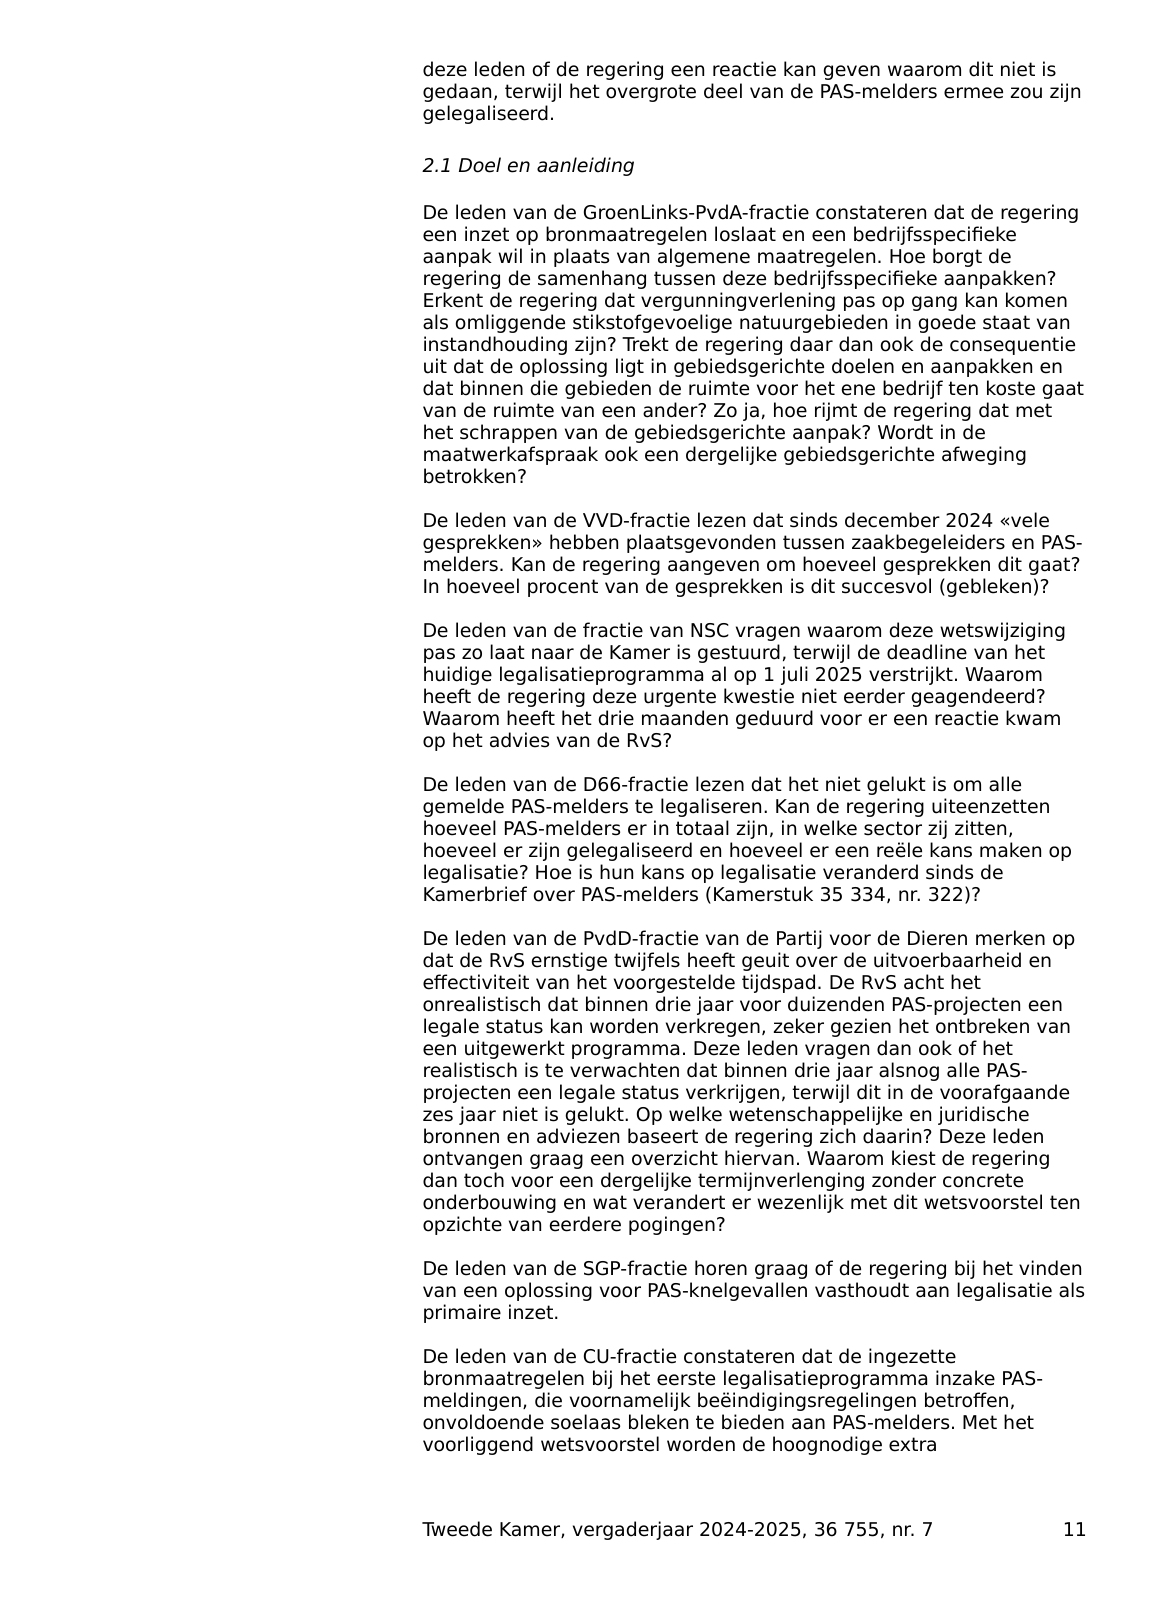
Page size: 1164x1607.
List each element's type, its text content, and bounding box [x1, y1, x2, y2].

text deze leden of de regering een reactie kan geven waarom dit niet is gedaan, terwijl het overgrote deel van de PAS-melders ermee zou zijn gelegaliseerd. [422, 59, 1087, 125]
subtitle 2.1 Doel en aanleiding [422, 155, 1087, 177]
text De leden van de PvdD-fractie van de Partij voor de Dieren merken op dat de RvS ernstige twijfels heeft geuit over de uitvoerbaarheid en effectiviteit van het voorgestelde tijdspad. De RvS acht het onrealistisch dat binnen drie jaar voor duizenden PAS-projecten een legale status kan worden verkregen, zeker gezien het ontbreken van een uitgewerkt programma. Deze leden vragen dan ook of het realistisch is te verwachten dat binnen drie jaar alsnog alle PAS-projecten een legale status verkrijgen, terwijl dit in de voorafgaande zes jaar niet is gelukt. Op welke wetenschappelijke en juridische bronnen en adviezen baseert de regering zich daarin? Deze leden ontvangen graag een overzicht hiervan. Waarom kiest de regering dan toch voor een dergelijke termijnverlenging zonder concrete onderbouwing en wat verandert er wezenlijk met dit wetsvoorstel ten opzichte van eerdere pogingen? [422, 928, 1087, 1236]
text De leden van de VVD-fractie lezen dat sinds december 2024 «vele gesprekken» hebben plaatsgevonden tussen zaakbegeleiders en PAS-melders. Kan de regering aangeven om hoeveel gesprekken dit gaat? In hoeveel procent van de gesprekken is dit succesvol (gebleken)? [422, 510, 1087, 598]
text De leden van de fractie van NSC vragen waarom deze wetswijziging pas zo laat naar de Kamer is gestuurd, terwijl de deadline van het huidige legalisatieprogramma al op 1 juli 2025 verstrijkt. Waarom heeft de regering deze urgente kwestie niet eerder geagendeerd? Waarom heeft het drie maanden geduurd voor er een reactie kwam op het advies van de RvS? [422, 620, 1087, 752]
text De leden van de D66-fractie lezen dat het niet gelukt is om alle gemelde PAS-melders te legaliseren. Kan de regering uiteenzetten hoeveel PAS-melders er in totaal zijn, in welke sector zij zitten, hoeveel er zijn gelegaliseerd en hoeveel er een reële kans maken op legalisatie? Hoe is hun kans op legalisatie veranderd sinds de Kamerbrief over PAS-melders (Kamerstuk 35 334, nr. 322)? [422, 774, 1087, 906]
text De leden van de SGP-fractie horen graag of de regering bij het vinden van een oplossing voor PAS-knelgevallen vasthoudt aan legalisatie als primaire inzet. [422, 1258, 1087, 1324]
text De leden van de CU-fractie constateren dat de ingezette bronmaatregelen bij het eerste legalisatieprogramma inzake PAS-meldingen, die voornamelijk beëindigingsregelingen betroffen, onvoldoende soelaas bleken te bieden aan PAS-melders. Met het voorliggend wetsvoorstel worden de hoognodige extra [422, 1346, 1087, 1456]
text De leden van de GroenLinks-PvdA-fractie constateren dat de regering een inzet op bronmaatregelen loslaat en een bedrijfsspecifieke aanpak wil in plaats van algemene maatregelen. Hoe borgt de regering de samenhang tussen deze bedrijfsspecifieke aanpakken? Erkent de regering dat vergunningverlening pas op gang kan komen als omliggende stikstofgevoelige natuurgebieden in goede staat van instandhouding zijn? Trekt de regering daar dan ook de consequentie uit dat de oplossing ligt in gebiedsgerichte doelen en aanpakken en dat binnen die gebieden de ruimte voor het ene bedrijf ten koste gaat van de ruimte van een ander? Zo ja, hoe rijmt de regering dat met het schrappen van de gebiedsgerichte aanpak? Wordt in de maatwerkafspraak ook een dergelijke gebiedsgerichte afweging betrokken? [422, 202, 1087, 488]
